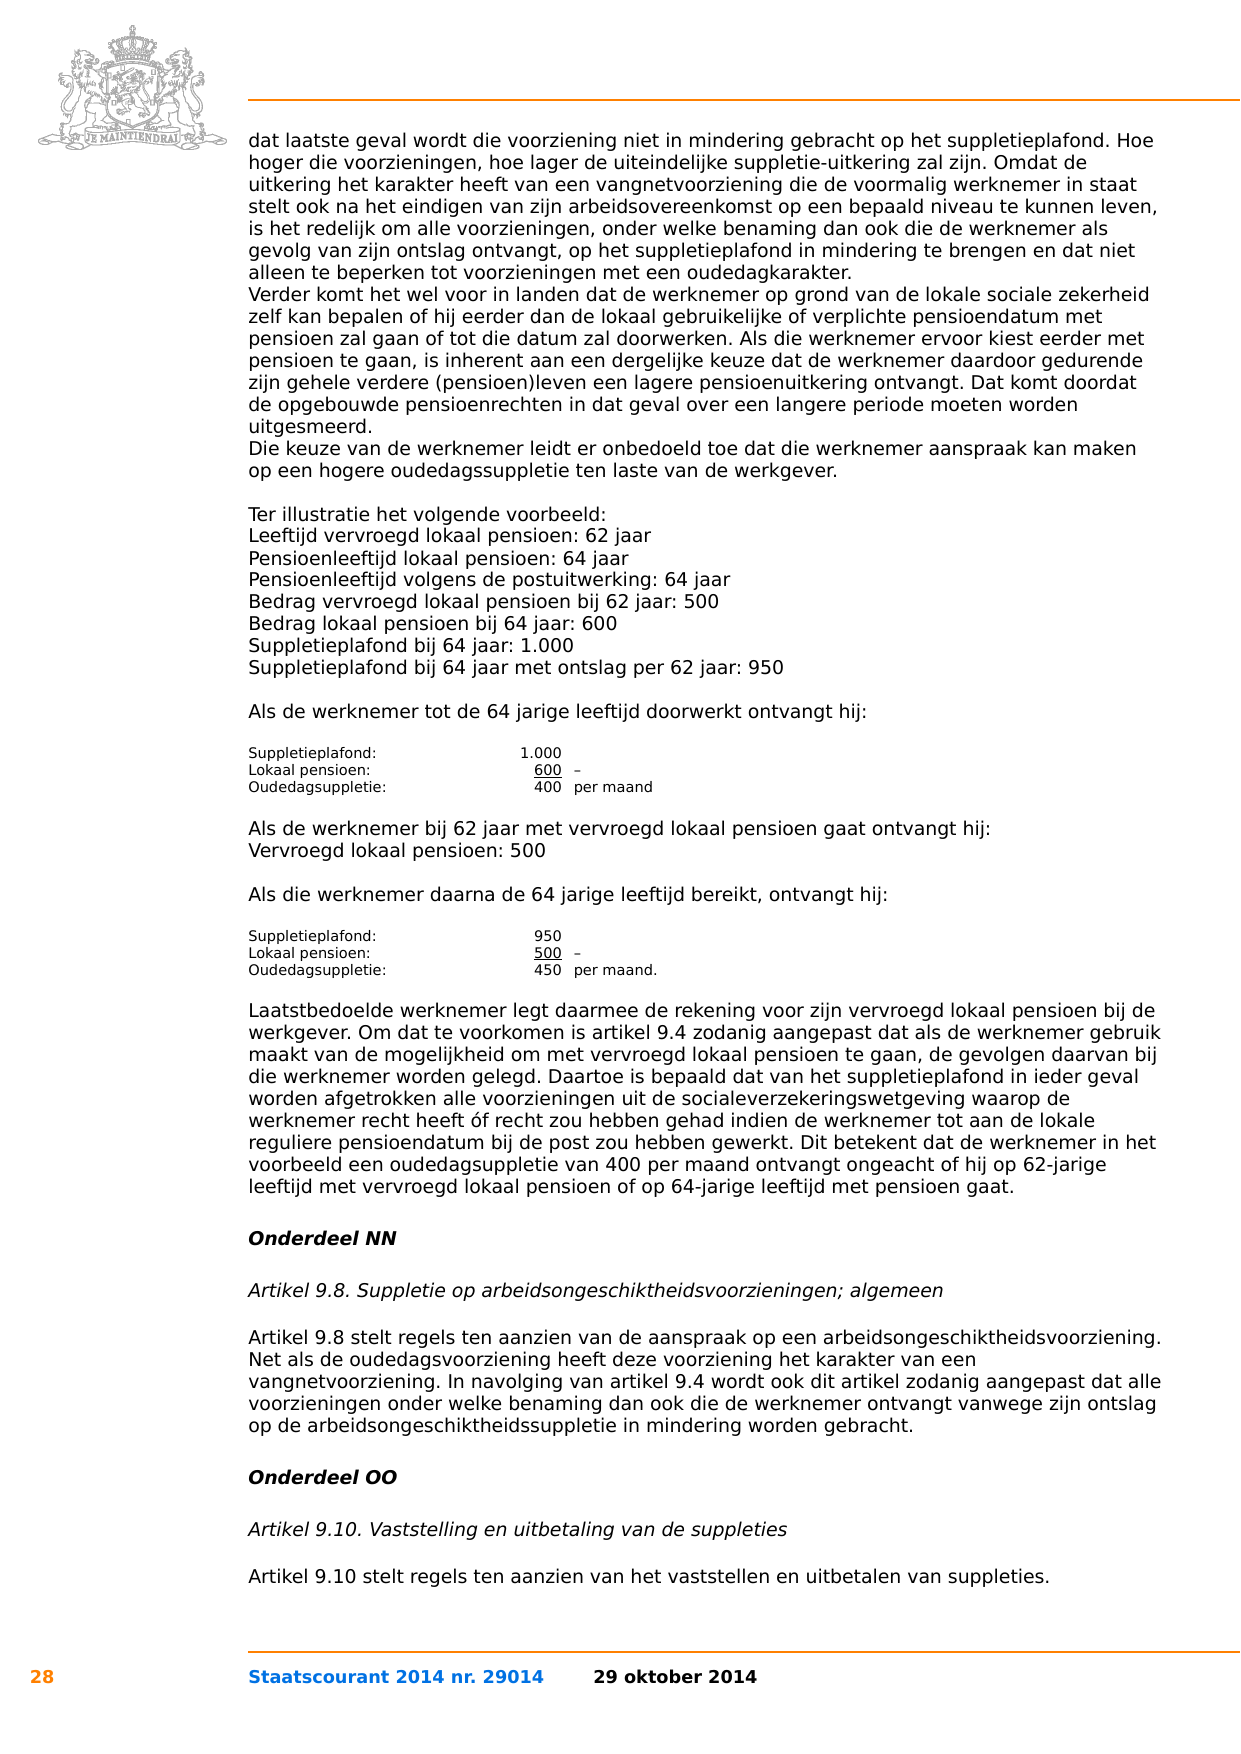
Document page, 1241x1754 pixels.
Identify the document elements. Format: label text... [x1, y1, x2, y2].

table_cell – [568, 762, 1163, 779]
table_header [568, 745, 1163, 762]
text Verder komt het wel voor in landen dat de werknemer op grond van de lokale sociale zekerheid zelf kan bepalen of hij eerder dan de lokaal gebruikelijke of verplichte pensioendatum met pensioen zal gaan of tot die datum zal doorwerken. Als die werknemer ervoor kiest eerder met pensioen te gaan, is inherent aan een dergelijke keuze dat de werknemer daardoor gedurende zijn gehele verdere (pensioen)leven een lagere pensioenuitkering ontvangt. Dat komt doordat de opgebouwde pensioenrechten in dat geval over een langere periode moeten worden uitgesmeerd. [248, 284, 1163, 438]
text Suppletieplafond bij 64 jaar: 1.000 [248, 635, 1163, 657]
table_cell Lokaal pensioen: [248, 762, 418, 779]
table_cell Oudedagsuppletie: [248, 961, 418, 978]
subtitle Onderdeel NN [248, 1228, 1163, 1250]
text Laatstbedoelde werknemer legt daarmee de rekening voor zijn vervroegd lokaal pensioen bij de werkgever. Om dat te voorkomen is artikel 9.4 zodanig aangepast dat als de werknemer gebruik maakt van de mogelijkheid om met vervroegd lokaal pensioen te gaan, de gevolgen daarvan bij die werknemer worden gelegd. Daartoe is bepaald dat van het suppletieplafond in ieder geval worden afgetrokken alle voorzieningen uit de socialeverzekeringswetgeving waarop de werknemer recht heeft óf recht zou hebben gehad indien de werknemer tot aan de lokale reguliere pensioendatum bij de post zou hebben gewerkt. Dit betekent dat de werknemer in het voorbeeld een oudedagsuppletie van 400 per maand ontvangt ongeacht of hij op 62-jarige leeftijd met vervroegd lokaal pensioen of op 64-jarige leeftijd met pensioen gaat. [248, 1000, 1163, 1198]
table_cell 450 [418, 961, 567, 978]
text Vervroegd lokaal pensioen: 500 [248, 840, 1163, 862]
subtitle Onderdeel OO [248, 1467, 1163, 1489]
text Artikel 9.8 stelt regels ten aanzien van de aanspraak op een arbeidsongeschiktheidsvoorziening. Net als de oudedagsvoorziening heeft deze voorziening het karakter van een vangnetvoorziening. In navolging van artikel 9.4 wordt ook dit artikel zodanig aangepast dat alle voorzieningen onder welke benaming dan ook die de werknemer ontvangt vanwege zijn ontslag op de arbeidsongeschiktheidssuppletie in mindering worden gebracht. [248, 1327, 1163, 1437]
text Ter illustratie het volgende voorbeeld: [248, 503, 1163, 525]
text Leeftijd vervroegd lokaal pensioen: 62 jaar [248, 525, 1163, 547]
picture [38, 25, 227, 150]
text Artikel 9.10 stelt regels ten aanzien van het vaststellen en uitbetalen van suppleties. [248, 1566, 1163, 1588]
table_cell 600 [418, 762, 567, 779]
text Suppletieplafond bij 64 jaar met ontslag per 62 jaar: 950 [248, 657, 1163, 679]
text Bedrag lokaal pensioen bij 64 jaar: 600 [248, 613, 1163, 635]
table_cell Lokaal pensioen: [248, 945, 418, 961]
table_header Suppletieplafond: [248, 745, 418, 762]
table_cell per maand [568, 779, 1163, 796]
text Die keuze van de werknemer leidt er onbedoeld toe dat die werknemer aanspraak kan maken op een hogere oudedagssuppletie ten laste van de werkgever. [248, 438, 1163, 482]
text Als die werknemer daarna de 64 jarige leeftijd bereikt, ontvangt hij: [248, 884, 1163, 906]
subtitle Artikel 9.8. Suppletie op arbeidsongeschiktheidsvoorzieningen; algemeen [248, 1280, 1163, 1302]
table_header [568, 928, 1163, 944]
table_cell 500 [418, 945, 567, 961]
subtitle Artikel 9.10. Vaststelling en uitbetaling van de suppleties [248, 1519, 1163, 1541]
text Als de werknemer bij 62 jaar met vervroegd lokaal pensioen gaat ontvangt hij: [248, 818, 1163, 840]
table_cell – [568, 945, 1163, 961]
table_header 950 [418, 928, 567, 944]
text Pensioenleeftijd lokaal pensioen: 64 jaar [248, 547, 1163, 569]
table_cell per maand. [568, 961, 1163, 978]
text dat laatste geval wordt die voorziening niet in mindering gebracht op het suppletieplafond. Hoe hoger die voorzieningen, hoe lager de uiteindelijke suppletie-uitkering zal zijn. Omdat de uitkering het karakter heeft van een vangnetvoorziening die de voormalig werknemer in staat stelt ook na het eindigen van zijn arbeidsovereenkomst op een bepaald niveau te kunnen leven, is het redelijk om alle voorzieningen, onder welke benaming dan ook die de werknemer als gevolg van zijn ontslag ontvangt, op het suppletieplafond in mindering te brengen en dat niet alleen te beperken tot voorzieningen met een oudedagkarakter. [248, 130, 1163, 284]
text Bedrag vervroegd lokaal pensioen bij 62 jaar: 500 [248, 591, 1163, 613]
table_header 1.000 [418, 745, 567, 762]
table_header Suppletieplafond: [248, 928, 418, 944]
table_cell Oudedagsuppletie: [248, 779, 418, 796]
table_cell 400 [418, 779, 567, 796]
text Pensioenleeftijd volgens de postuitwerking: 64 jaar [248, 569, 1163, 591]
text Als de werknemer tot de 64 jarige leeftijd doorwerkt ontvangt hij: [248, 701, 1163, 723]
